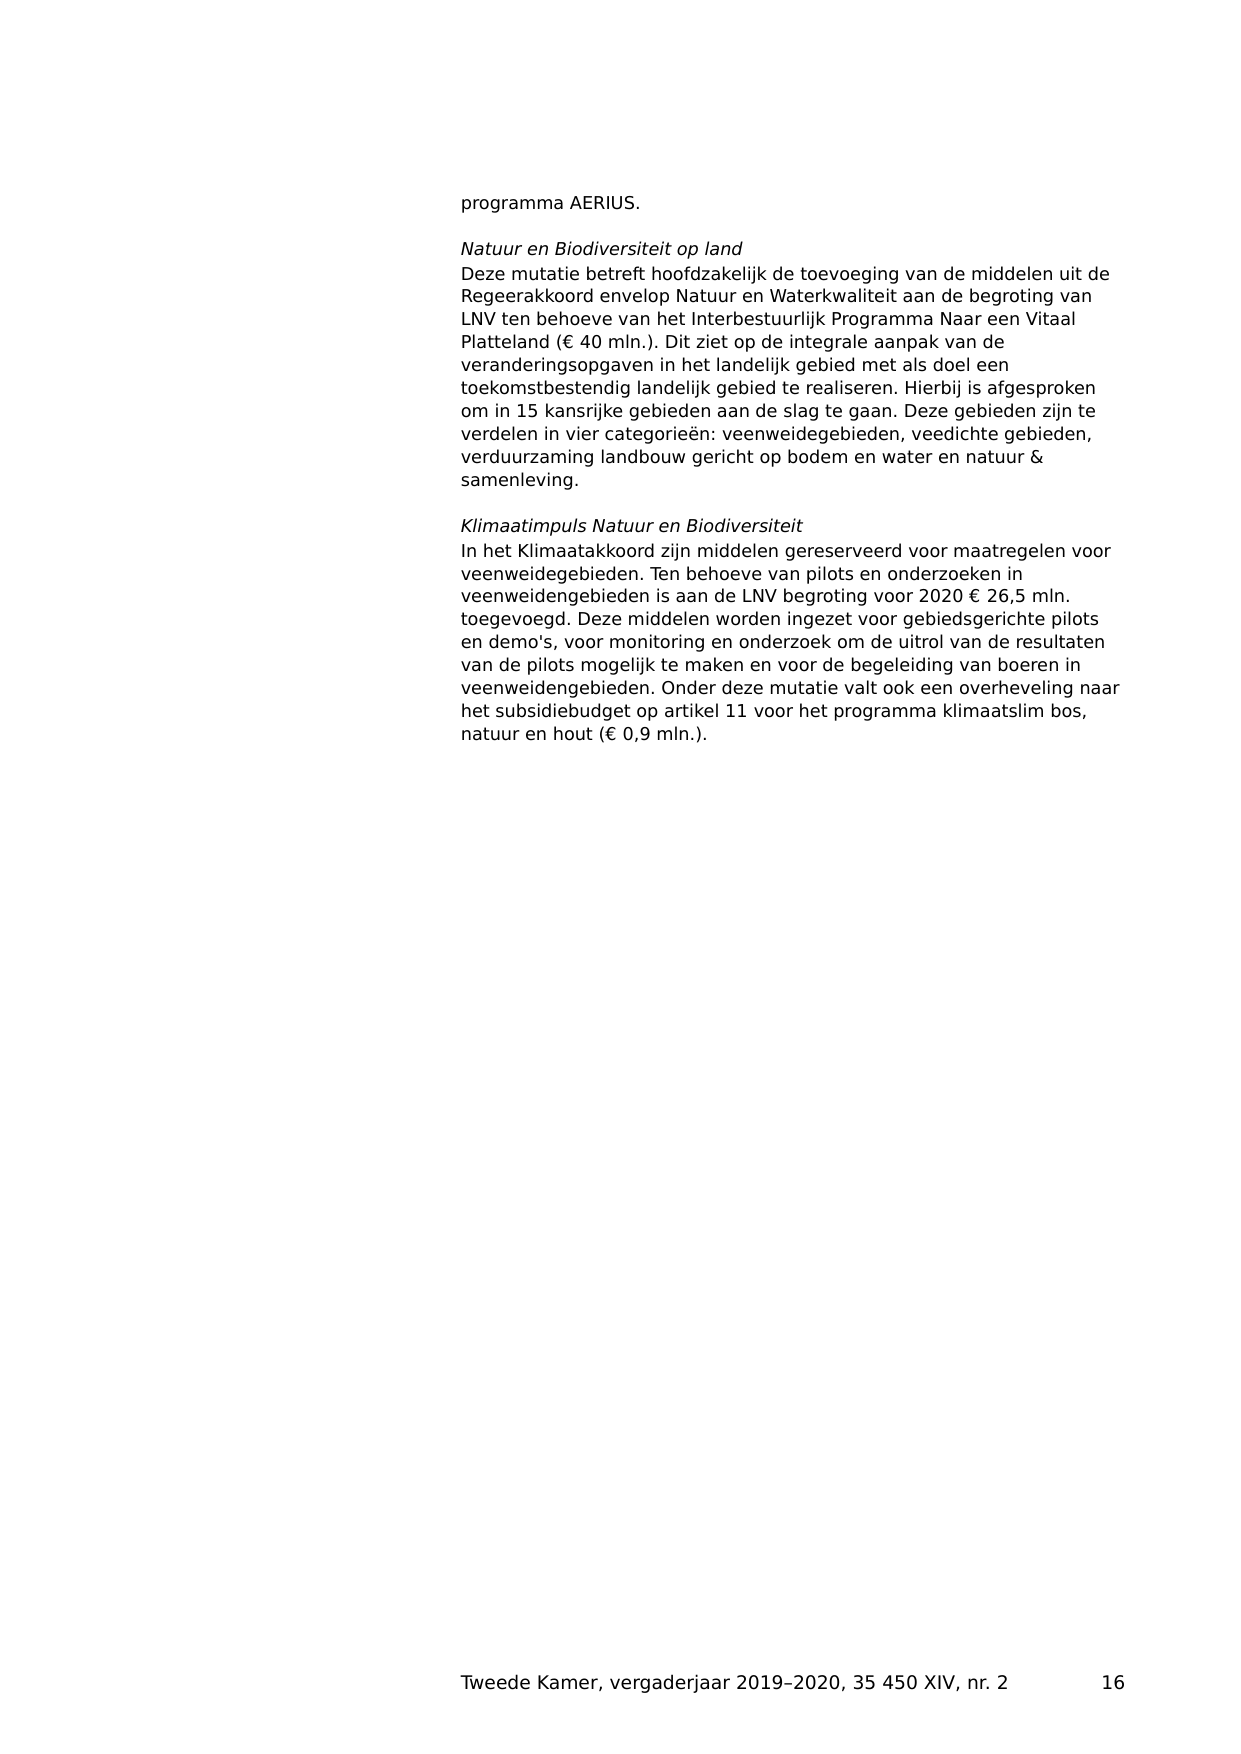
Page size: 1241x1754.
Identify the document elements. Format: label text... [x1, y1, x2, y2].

text Klimaatimpuls Natuur en Biodiversiteit [461, 514, 1125, 537]
text In het Klimaatakkoord zijn middelen gereserveerd voor maatregelen voor veenweidegebieden. Ten behoeve van pilots en onderzoeken in veenweidengebieden is aan de LNV begroting voor 2020 € 26,5 mln. toegevoegd. Deze middelen worden ingezet voor gebiedsgerichte pilots en demo's, voor monitoring en onderzoek om de uitrol van de resultaten van de pilots mogelijk te maken en voor de begeleiding van boeren in veenweidengebieden. Onder deze mutatie valt ook een overheveling naar het subsidiebudget op artikel 11 voor het programma klimaatslim bos, natuur en hout (€ 0,9 mln.). [461, 539, 1125, 745]
text Natuur en Biodiversiteit op land [461, 237, 1125, 259]
text programma AERIUS. [461, 191, 1125, 214]
text Deze mutatie betreft hoofdzakelijk de toevoeging van de middelen uit de Regeerakkoord envelop Natuur en Waterkwaliteit aan de begroting van LNV ten behoeve van het Interbestuurlijk Programma Naar een Vitaal Platteland (€ 40 mln.). Dit ziet op de integrale aanpak van de veranderingsopgaven in het landelijk gebied met als doel een toekomstbestendig landelijk gebied te realiseren. Hierbij is afgesproken om in 15 kansrijke gebieden aan de slag te gaan. Deze gebieden zijn te verdelen in vier categorieën: veenweidegebieden, veedichte gebieden, verduurzaming landbouw gericht op bodem en water en natuur & samenleving. [461, 262, 1125, 491]
